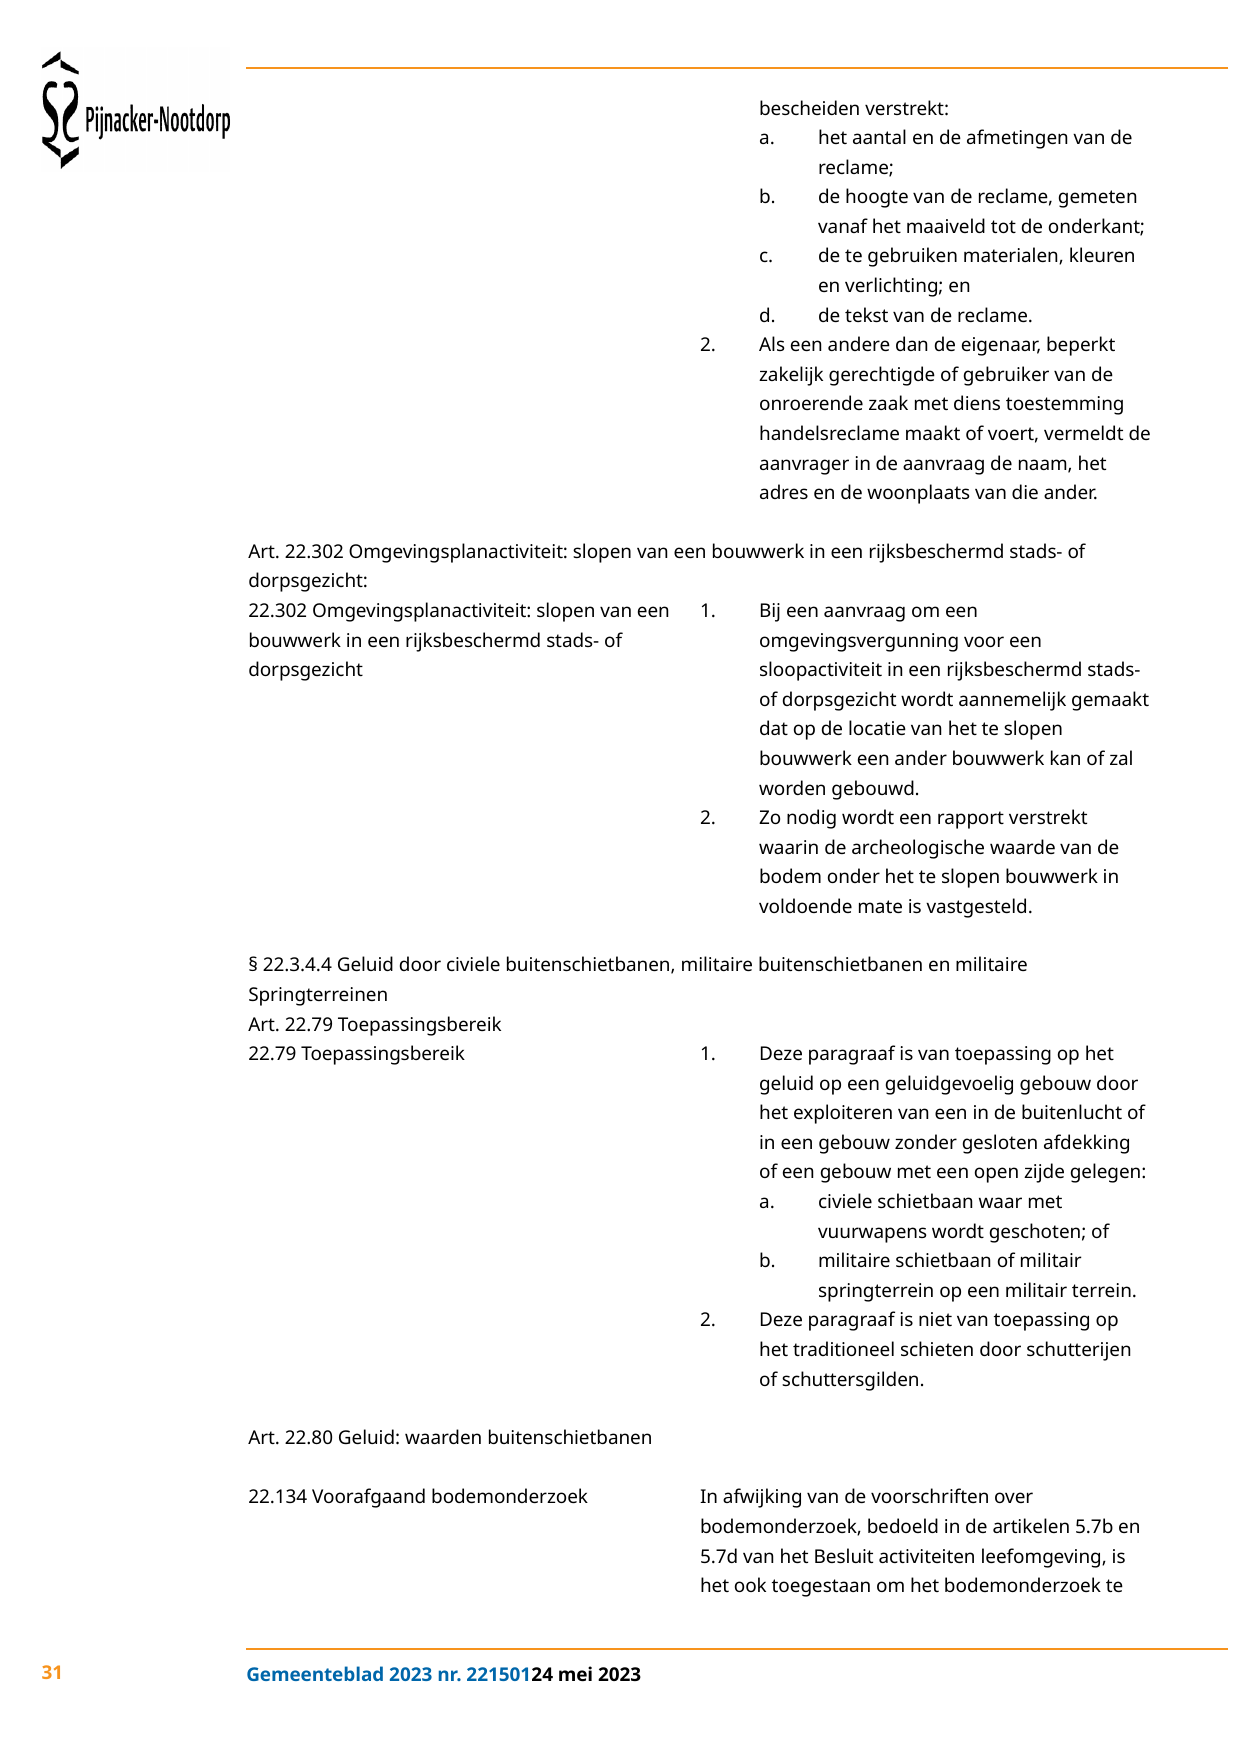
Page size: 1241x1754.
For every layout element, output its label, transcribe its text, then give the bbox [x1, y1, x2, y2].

table_header Deze paragraaf is van toepassing op het geluid op een geluidgevoelig gebouw door het exploiteren van een in de buitenlucht of in een gebouw zonder gesloten afdekking of een gebouw met een open zijde gelegen: civiele schietbaan waar met vuurwapens wordt geschoten; of militaire schietbaan of militair springterrein op een militair terrein. Deze paragraaf is niet van toepassing op het traditioneel schieten door schutterijen of schuttersgilden. [700, 1040, 1152, 1392]
text Art. 22.79 Toepassingsbereik [248, 1011, 1152, 1036]
table_header [248, 95, 700, 505]
text § 22.3.4.4 Geluid door civiele buitenschietbanen, militaire buitenschietbanen en militaire Springterreinen [248, 952, 1152, 1007]
table_header bescheiden verstrekt: het aantal en de afmetingen van de reclame; de hoogte van de reclame, gemeten vanaf het maaiveld tot de onderkant; de te gebruiken materialen, kleuren en verlichting; en de tekst van de reclame. Als een andere dan de eigenaar, beperkt zakelijk gerechtigde of gebruiker van de onroerende zaak met diens toestemming handelsreclame maakt of voert, vermeldt de aanvrager in de aanvraag de naam, het adres en de woonplaats van die ander. [700, 95, 1152, 505]
picture [41, 47, 231, 172]
text Art. 22.80 Geluid: waarden buitenschietbanen [248, 1424, 1152, 1450]
table_header 22.134 Voorafgaand bodemonderzoek [248, 1484, 700, 1598]
table_header 22.302 Omgevingsplanactiviteit: slopen van een bouwwerk in een rijksbeschermd stads- of dorpsgezicht [248, 597, 700, 919]
table_header In afwijking van de voorschriften over bodemonderzoek, bedoeld in de artikelen 5.7b en 5.7d van het Besluit activiteiten leefomgeving, is het ook toegestaan om het bodemonderzoek te [700, 1484, 1152, 1598]
text Art. 22.302 Omgevingsplanactiviteit: slopen van een bouwwerk in een rijksbeschermd stads- of dorpsgezicht: [248, 538, 1152, 593]
table_header Bij een aanvraag om een omgevingsvergunning voor een sloopactiviteit in een rijksbeschermd stads- of dorpsgezicht wordt aannemelijk gemaakt dat op de locatie van het te slopen bouwwerk een ander bouwwerk kan of zal worden gebouwd. Zo nodig wordt een rapport verstrekt waarin de archeologische waarde van de bodem onder het te slopen bouwwerk in voldoende mate is vastgesteld. [700, 597, 1152, 919]
table_header 22.79 Toepassingsbereik [248, 1040, 700, 1392]
